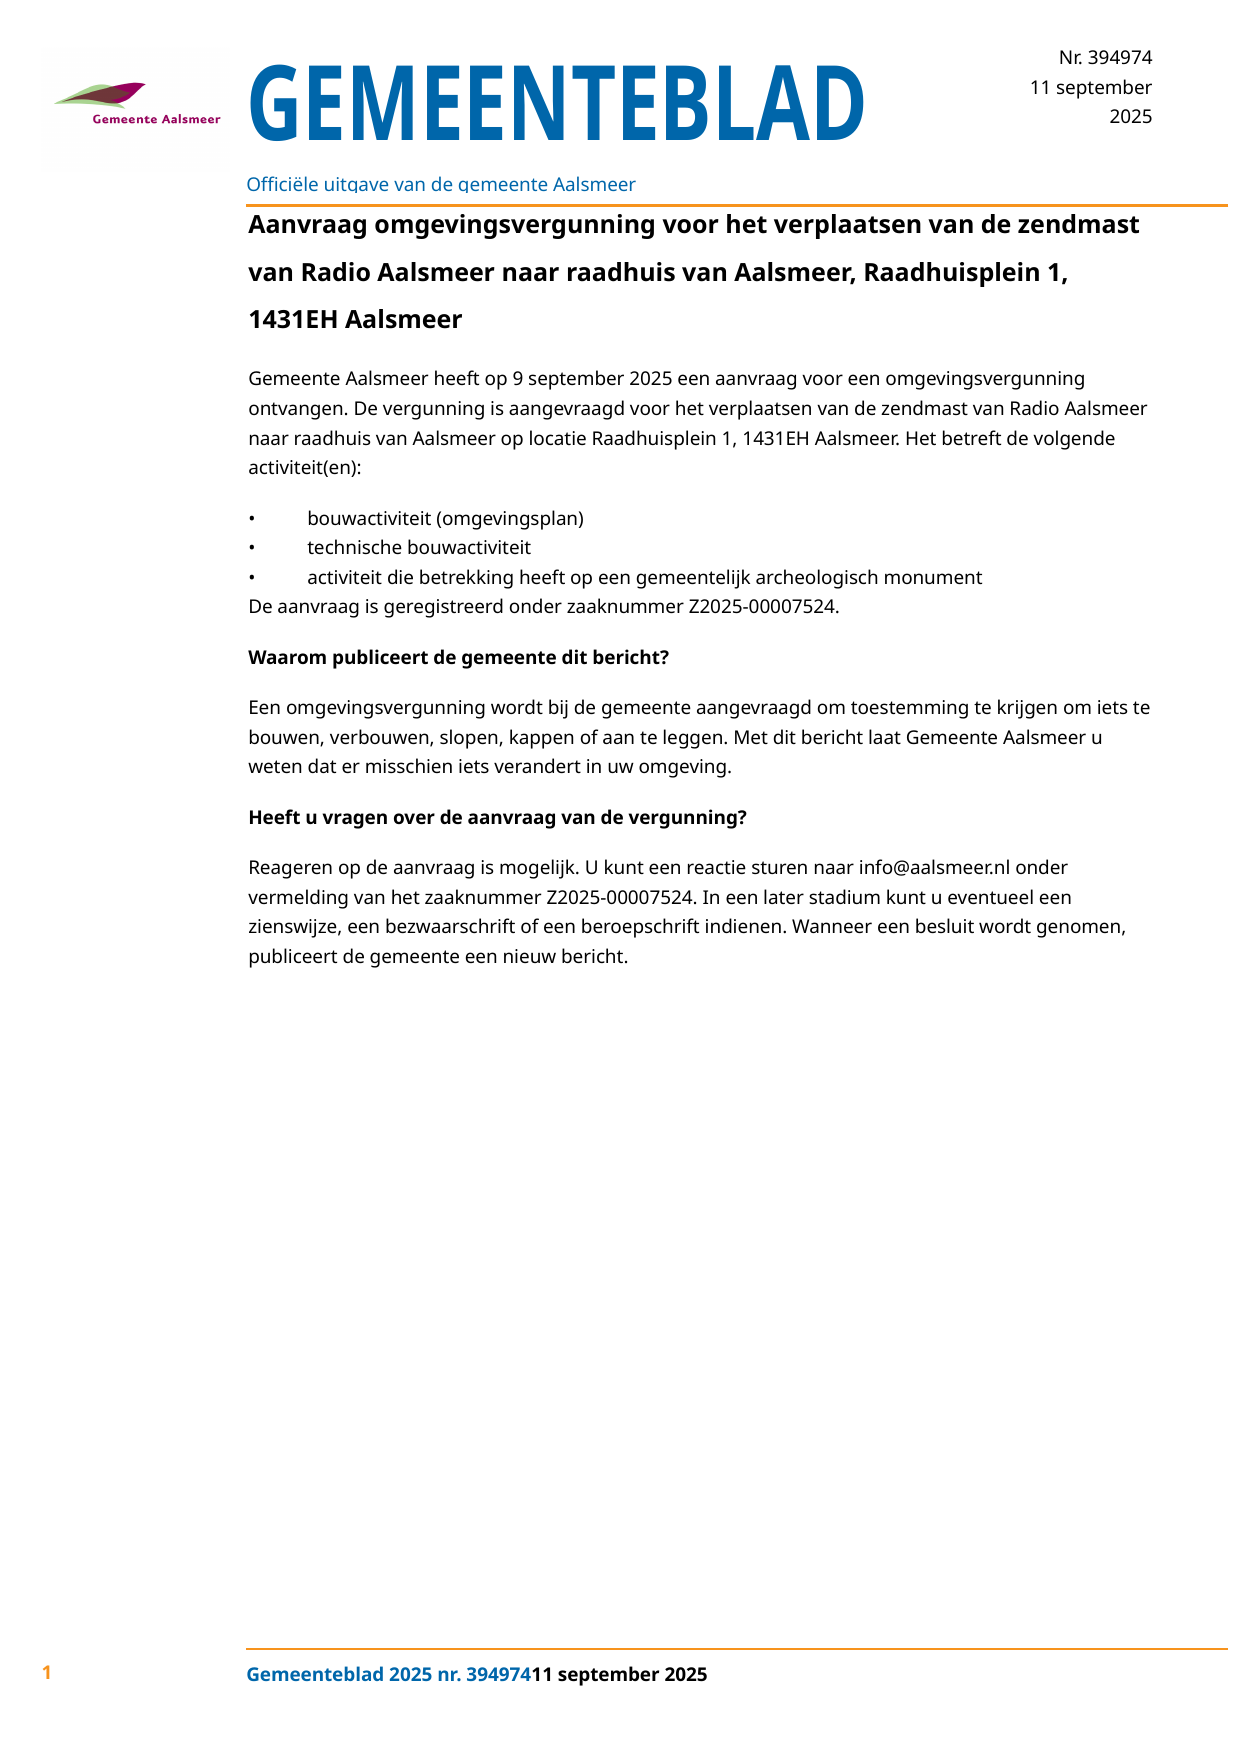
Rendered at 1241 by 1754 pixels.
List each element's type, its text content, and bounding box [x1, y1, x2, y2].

text Een omgevingsvergunning wordt bij de gemeente aangevraagd om toestemming te krijgen om iets te bouwen, verbouwen, slopen, kappen of aan te leggen. Met dit bericht laat Gemeente Aalsmeer u weten dat er misschien iets verandert in uw omgeving. [248, 694, 1152, 779]
text Aanvraag omgevingsvergunning voor het verplaatsen van de zendmast van Radio Aalsmeer naar raadhuis van Aalsmeer, Raadhuisplein 1, 1431EH Aalsmeer [248, 207, 1152, 336]
text Heeft u vragen over de aanvraag van de vergunning? [248, 804, 1152, 829]
text Waarom publiceert de gemeente dit bericht? [248, 644, 1152, 669]
list activiteit die betrekking heeft op een gemeentelijk archeologisch monument [248, 564, 1152, 589]
text Gemeente Aalsmeer heeft op 9 september 2025 een aanvraag voor een omgevingsvergunning ontvangen. De vergunning is aangevraagd voor het verplaatsen van de zendmast van Radio Aalsmeer naar raadhuis van Aalsmeer op locatie Raadhuisplein 1, 1431EH Aalsmeer. Het betreft de volgende activiteit(en): [248, 366, 1152, 480]
picture [41, 47, 231, 172]
text Reageren op de aanvraag is mogelijk. U kunt een reactie sturen naar info@aalsmeer.nl onder vermelding van het zaaknummer Z2025-00007524. In een later stadium kunt u eventueel een zienswijze, een bezwaarschrift of een beroepschrift indienen. Wanneer een besluit wordt genomen, publiceert de gemeente een nieuw bericht. [248, 854, 1152, 969]
list bouwactiviteit (omgevingsplan) [248, 505, 1152, 530]
text De aanvraag is geregistreerd onder zaaknummer Z2025-00007524. [248, 593, 1152, 619]
list technische bouwactiviteit [248, 534, 1152, 560]
